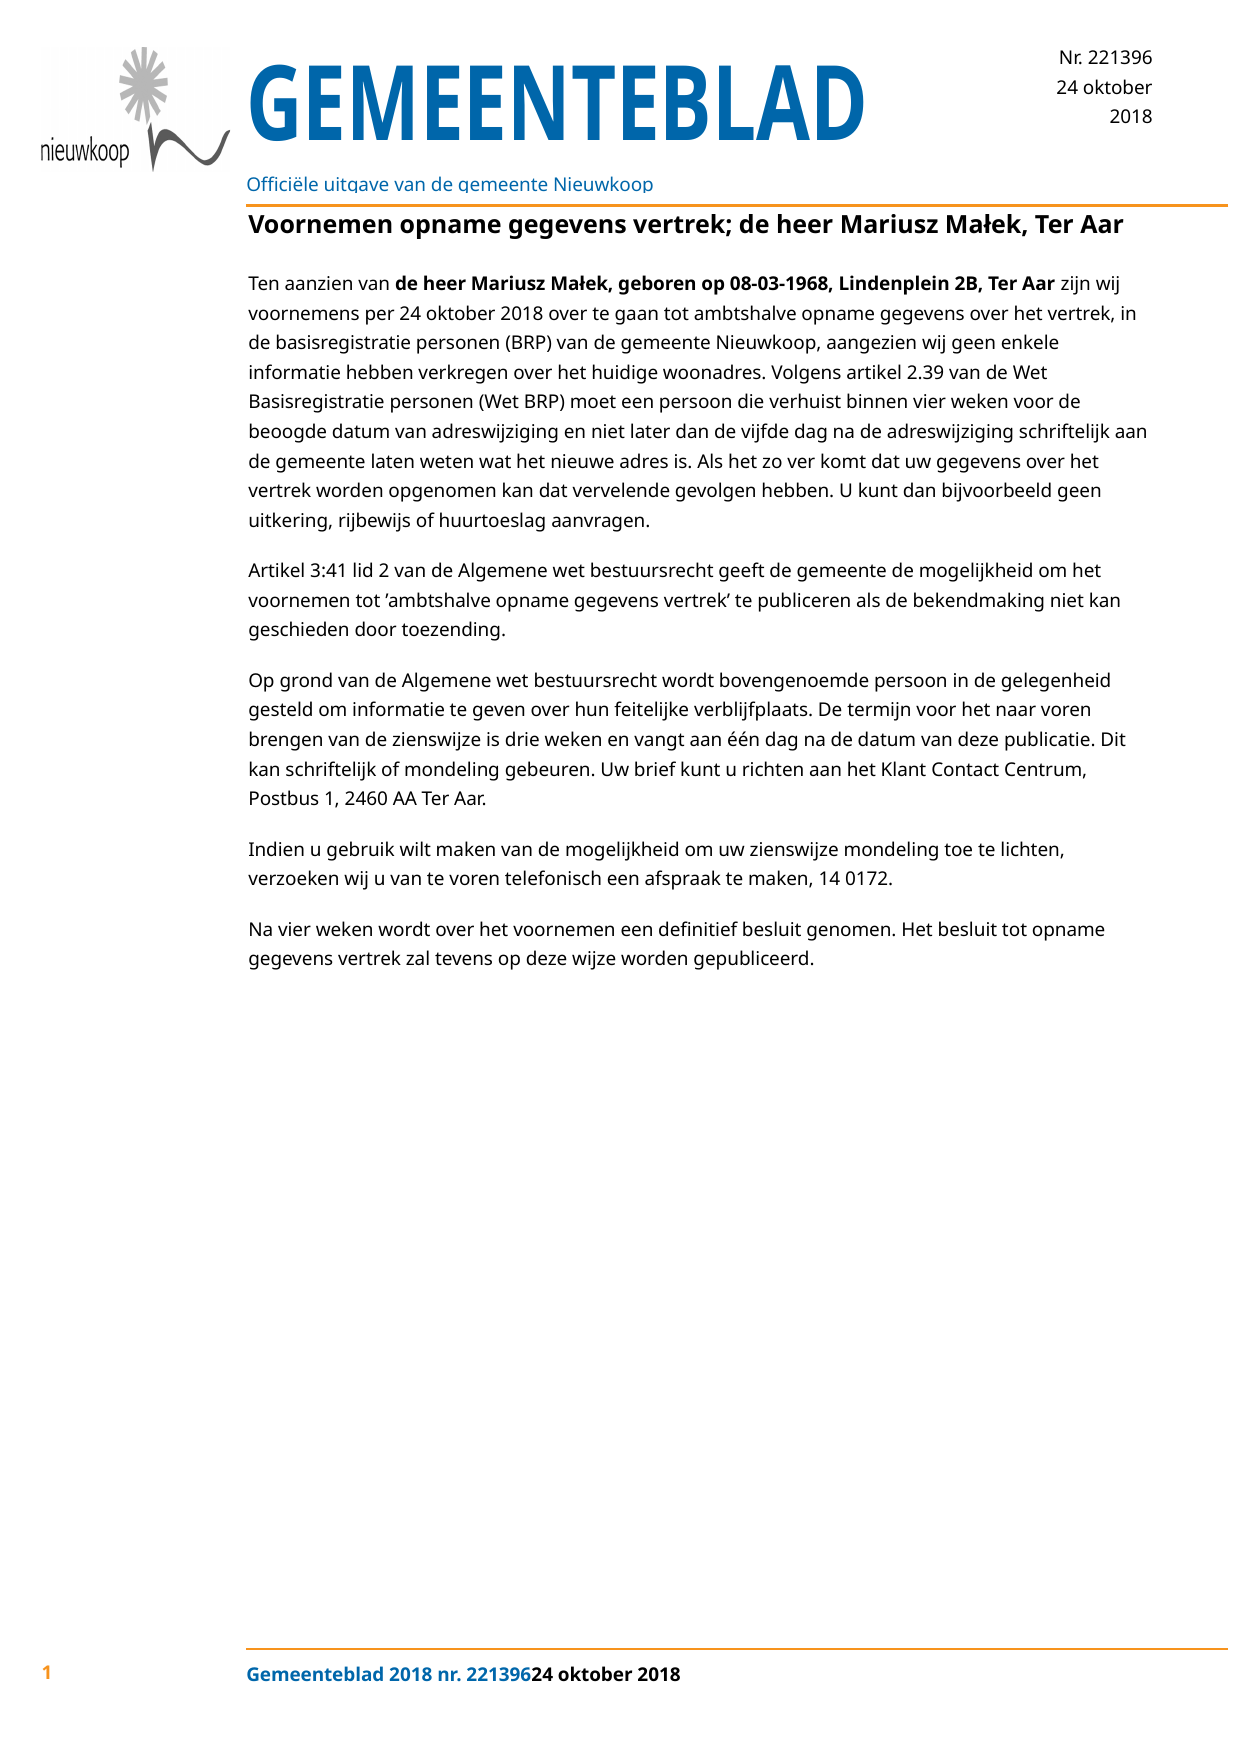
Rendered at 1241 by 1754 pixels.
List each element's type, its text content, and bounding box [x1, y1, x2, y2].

text Na vier weken wordt over het voornemen een definitief besluit genomen. Het besluit tot opname gegevens vertrek zal tevens op deze wijze worden gepubliceerd. [248, 916, 1152, 971]
text Voornemen opname gegevens vertrek; de heer Mariusz Małek, Ter Aar [248, 207, 1152, 241]
text Op grond van de Algemene wet bestuursrecht wordt bovengenoemde persoon in de gelegenheid gesteld om informatie te geven over hun feitelijke verblijfplaats. De termijn voor het naar voren brengen van de zienswijze is drie weken en vangt aan één dag na de datum van deze publicatie. Dit kan schriftelijk of mondeling gebeuren. Uw brief kunt u richten aan het Klant Contact Centrum, Postbus 1, 2460 AA Ter Aar. [248, 667, 1152, 811]
text Indien u gebruik wilt maken van de mogelijkheid om uw zienswijze mondeling toe te lichten, verzoeken wij u van te voren telefonisch een afspraak te maken, 14 0172. [248, 836, 1152, 891]
text Ten aanzien van de heer Mariusz Małek, geboren op 08-03-1968, Lindenplein 2B, Ter Aar zijn wij voornemens per 24 oktober 2018 over te gaan tot ambtshalve opname gegevens over het vertrek, in de basisregistratie personen (BRP) van de gemeente Nieuwkoop, aangezien wij geen enkele informatie hebben verkregen over het huidige woonadres. Volgens artikel 2.39 van de Wet Basisregistratie personen (Wet BRP) moet een persoon die verhuist binnen vier weken voor de beoogde datum van adreswijziging en niet later dan de vijfde dag na de adreswijziging schriftelijk aan de gemeente laten weten wat het nieuwe adres is. Als het zo ver komt dat uw gegevens over het vertrek worden opgenomen kan dat vervelende gevolgen hebben. U kunt dan bijvoorbeeld geen uitkering, rijbewijs of huurtoeslag aanvragen. [248, 270, 1152, 533]
text Artikel 3:41 lid 2 van de Algemene wet bestuursrecht geeft de gemeente de mogelijkheid om het voornemen tot ’ambtshalve opname gegevens vertrek’ te publiceren als de bekendmaking niet kan geschieden door toezending. [248, 557, 1152, 642]
picture [41, 47, 231, 172]
